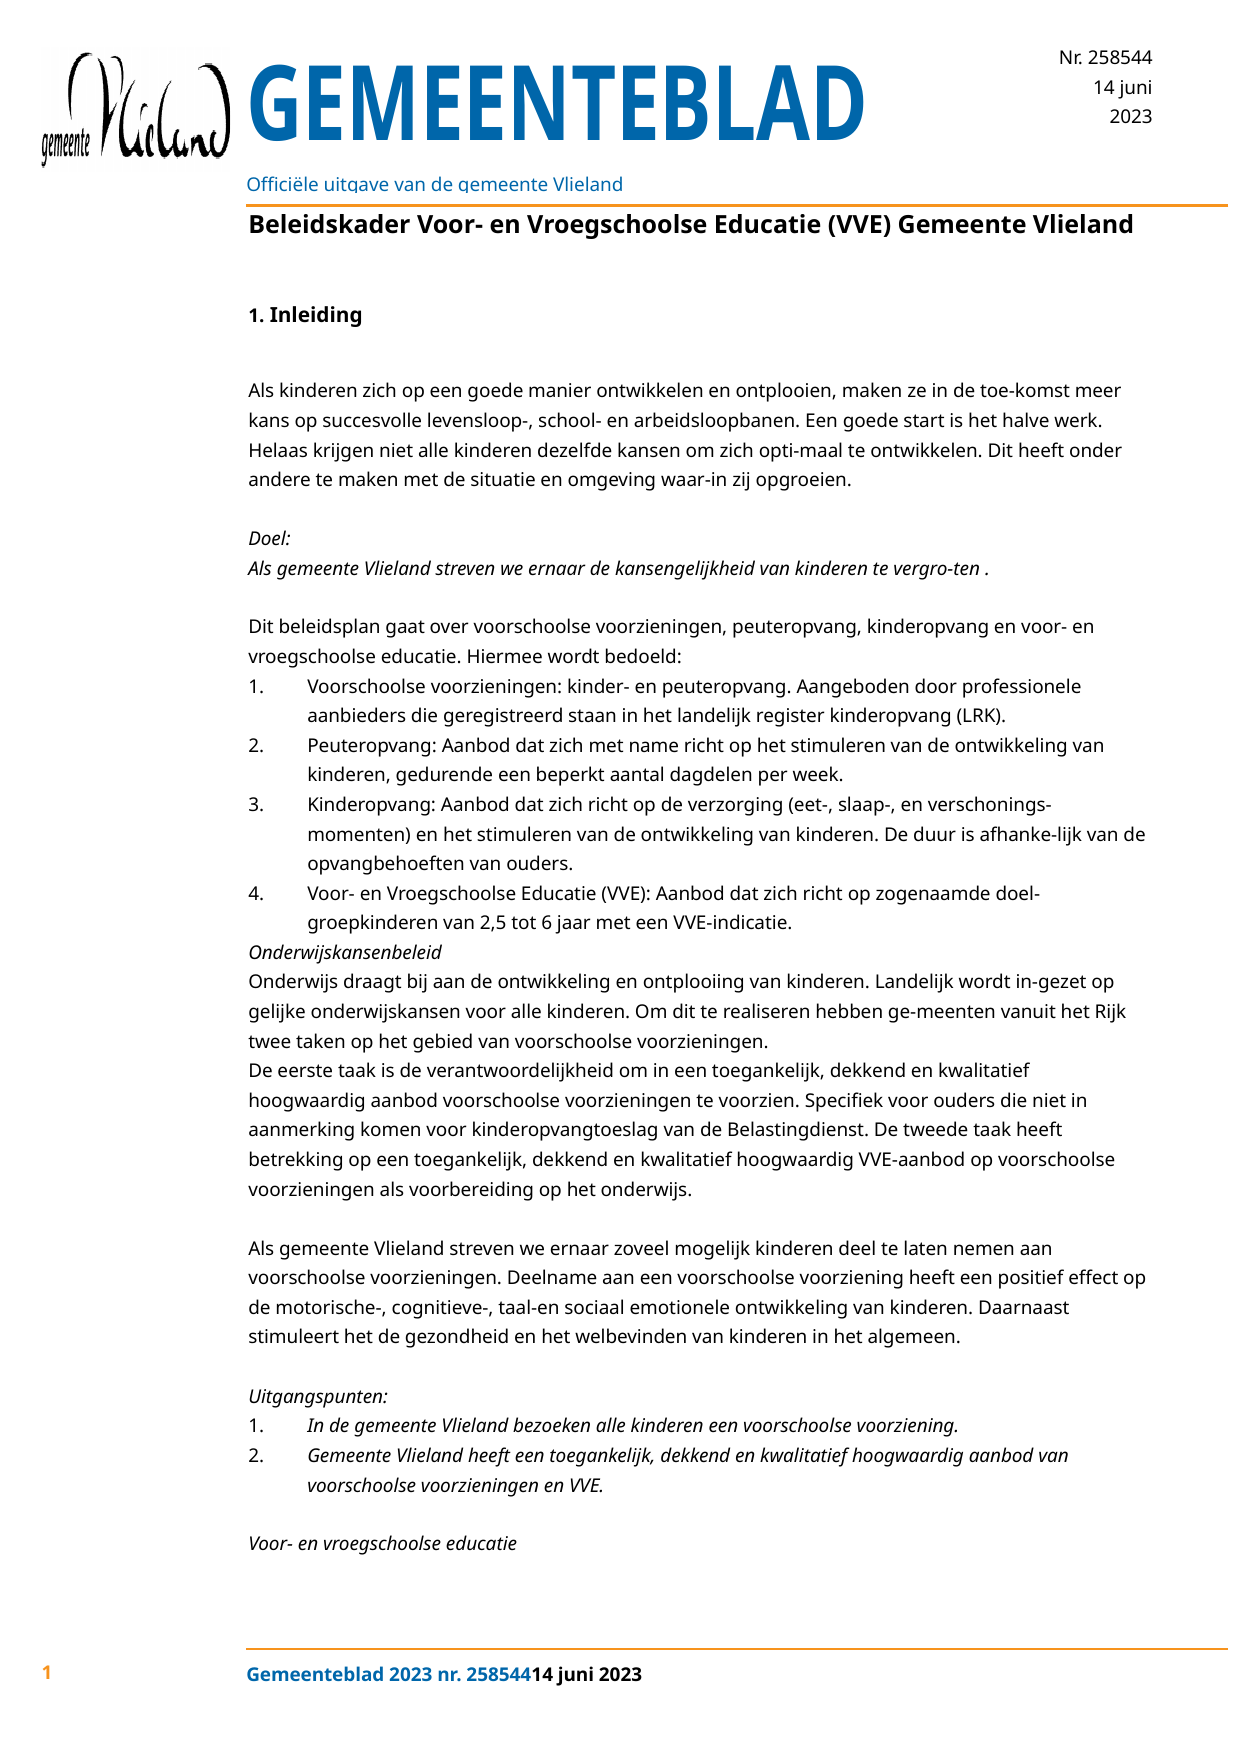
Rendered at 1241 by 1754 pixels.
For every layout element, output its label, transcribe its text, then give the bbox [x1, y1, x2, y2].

text 1. Inleiding [248, 300, 1152, 328]
text Onderwijs draagt bij aan de ontwikkeling en ontplooiing van kinderen. Landelijk wordt in-gezet op gelijke onderwijskansen voor alle kinderen. Om dit te realiseren hebben ge-meenten vanuit het Rijk twee taken op het gebied van voorschoolse voorzieningen. [248, 969, 1152, 1054]
text Dit beleidsplan gaat over voorschoolse voorzieningen, peuteropvang, kinderopvang en voor- en vroegschoolse educatie. Hiermee wordt bedoeld: [248, 614, 1152, 669]
text Voor- en vroegschoolse educatie [248, 1530, 1152, 1556]
list Kinderopvang: Aanbod dat zich richt op de verzorging (eet-, slaap-, en verschonings-momenten) en het stimuleren van de ontwikkeling van kinderen. De duur is afhanke-lijk van de opvangbehoeften van ouders. [248, 791, 1152, 876]
text Als kinderen zich op een goede manier ontwikkelen en ontplooien, maken ze in de toe-komst meer kans op succesvolle levensloop-, school- en arbeidsloopbanen. Een goede start is het halve werk. Helaas krijgen niet alle kinderen dezelfde kansen om zich opti-maal te ontwikkelen. Dit heeft onder andere te maken met de situatie en omgeving waar-in zij opgroeien. [248, 378, 1152, 492]
table_header Uitgangspunten: In de gemeente Vlieland bezoeken alle kinderen een voorschoolse voorziening. Gemeente Vlieland heeft een toegankelijk, dekkend en kwalitatief hoogwaardig aanbod van voorschoolse voorzieningen en VVE. [248, 1383, 1152, 1497]
text Beleidskader Voor- en Vroegschoolse Educatie (VVE) Gemeente Vlieland [248, 207, 1152, 241]
picture [41, 47, 231, 172]
table_header Doel: Als gemeente Vlieland streven we ernaar de kansengelijkheid van kinderen te vergro-ten . [248, 526, 1152, 581]
list Voor- en Vroegschoolse Educatie (VVE): Aanbod dat zich richt op zogenaamde doel-groepkinderen van 2,5 tot 6 jaar met een VVE-indicatie. [248, 880, 1152, 935]
text Als gemeente Vlieland streven we ernaar zoveel mogelijk kinderen deel te laten nemen aan voorschoolse voorzieningen. Deelname aan een voorschoolse voorziening heeft een positief effect op de motorische-, cognitieve-, taal-en sociaal emotionele ontwikkeling van kinderen. Daarnaast stimuleert het de gezondheid en het welbevinden van kinderen in het algemeen. [248, 1235, 1152, 1349]
list Voorschoolse voorzieningen: kinder- en peuteropvang. Aangeboden door professionele aanbieders die geregistreerd staan in het landelijk register kinderopvang (LRK). [248, 673, 1152, 728]
text Onderwijskansenbeleid [248, 939, 1152, 965]
list Peuteropvang: Aanbod dat zich met name richt op het stimuleren van de ontwikkeling van kinderen, gedurende een beperkt aantal dagdelen per week. [248, 732, 1152, 787]
text De eerste taak is de verantwoordelijkheid om in een toegankelijk, dekkend en kwalitatief hoogwaardig aanbod voorschoolse voorzieningen te voorzien. Specifiek voor ouders die niet in aanmerking komen voor kinderopvangtoeslag van de Belastingdienst. De tweede taak heeft betrekking op een toegankelijk, dekkend en kwalitatief hoogwaardig VVE-aanbod op voorschoolse voorzieningen als voorbereiding op het onderwijs. [248, 1057, 1152, 1202]
